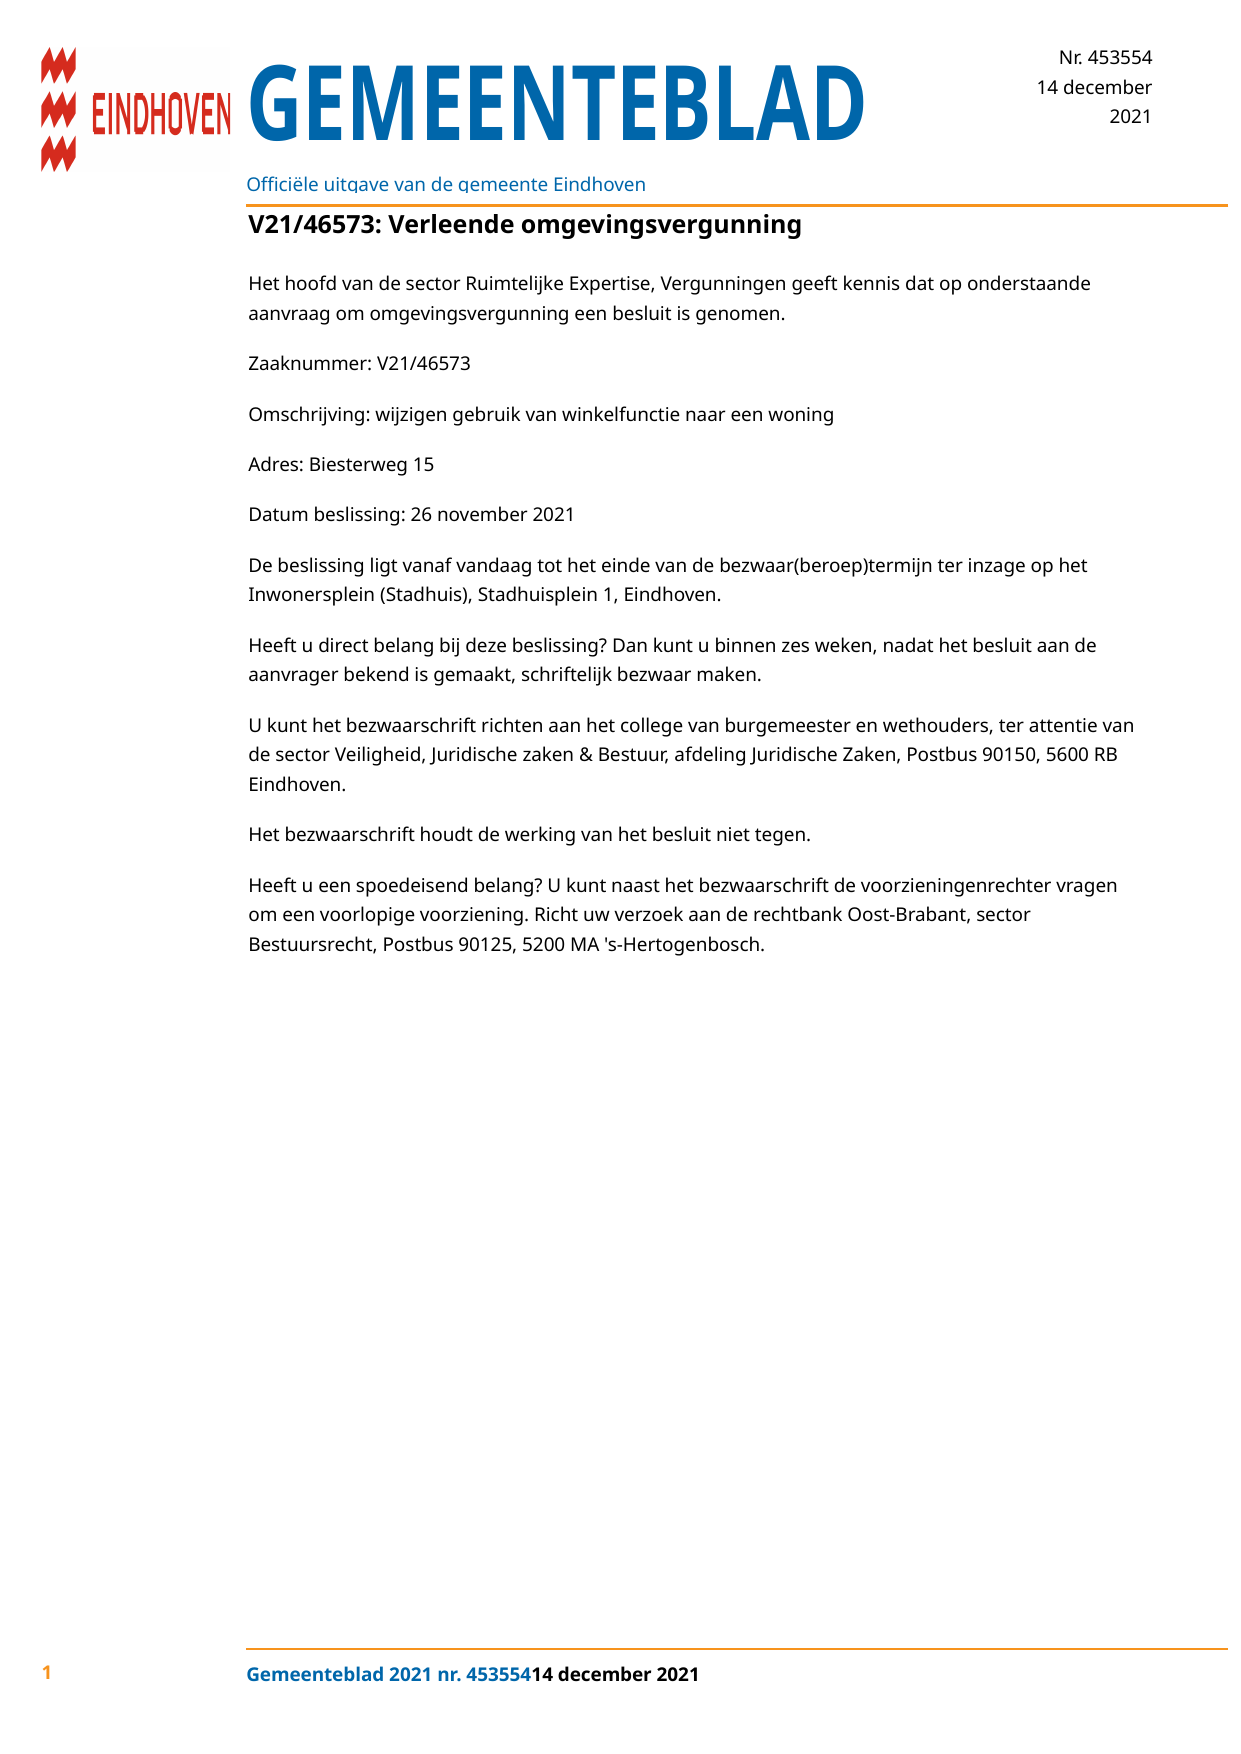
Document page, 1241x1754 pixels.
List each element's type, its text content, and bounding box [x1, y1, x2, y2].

text De beslissing ligt vanaf vandaag tot het einde van de bezwaar(beroep)termijn ter inzage op het Inwonersplein (Stadhuis), Stadhuisplein 1, Eindhoven. [248, 552, 1152, 607]
text Omschrijving: wijzigen gebruik van winkelfunctie naar een woning [248, 401, 1152, 426]
text Datum beslissing: 26 november 2021 [248, 502, 1152, 527]
text Adres: Biesterweg 15 [248, 451, 1152, 477]
text U kunt het bezwaarschrift richten aan het college van burgemeester en wethouders, ter attentie van de sector Veiligheid, Juridische zaken & Bestuur, afdeling Juridische Zaken, Postbus 90150, 5600 RB Eindhoven. [248, 712, 1152, 797]
text Het hoofd van de sector Ruimtelijke Expertise, Vergunningen geeft kennis dat op onderstaande aanvraag om omgevingsvergunning een besluit is genomen. [248, 270, 1152, 326]
picture [41, 47, 231, 172]
text V21/46573: Verleende omgevingsvergunning [248, 207, 1152, 241]
text Heeft u een spoedeisend belang? U kunt naast het bezwaarschrift de voorzieningenrechter vragen om een voorlopige voorziening. Richt uw verzoek aan de rechtbank Oost-Brabant, sector Bestuursrecht, Postbus 90125, 5200 MA 's-Hertogenbosch. [248, 872, 1152, 957]
text Zaaknummer: V21/46573 [248, 350, 1152, 376]
text Heeft u direct belang bij deze beslissing? Dan kunt u binnen zes weken, nadat het besluit aan de aanvrager bekend is gemaakt, schriftelijk bezwaar maken. [248, 632, 1152, 687]
text Het bezwaarschrift houdt de werking van het besluit niet tegen. [248, 822, 1152, 847]
